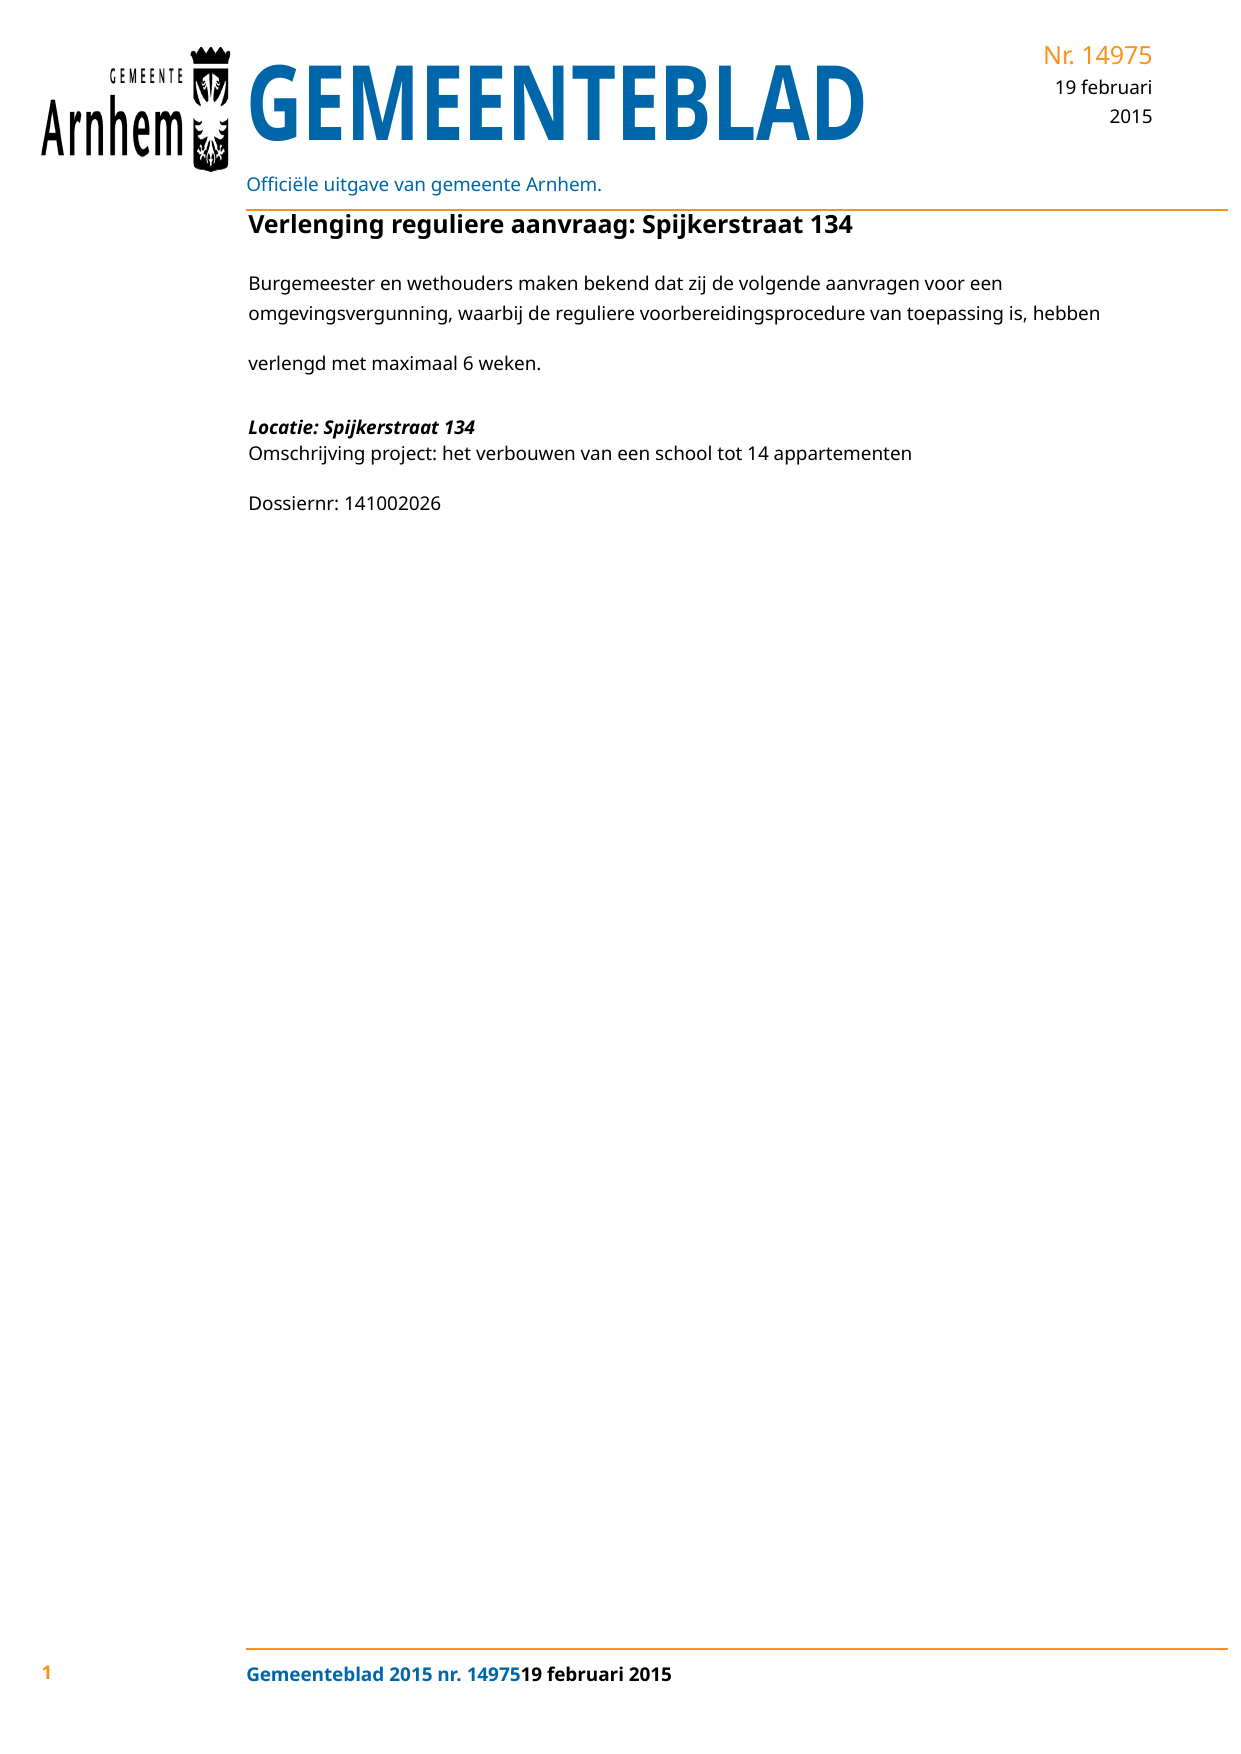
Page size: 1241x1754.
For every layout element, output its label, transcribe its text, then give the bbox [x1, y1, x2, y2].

text Omschrijving project: het verbouwen van een school tot 14 appartementen [248, 440, 1152, 466]
text Dossiernr: 141002026 [248, 490, 1152, 516]
picture [41, 47, 231, 172]
text Verlenging reguliere aanvraag: Spijkerstraat 134 [248, 211, 1152, 241]
text Locatie: Spijkerstraat 134 [248, 414, 1152, 440]
text verlengd met maximaal 6 weken. [248, 350, 1152, 376]
text Burgemeester en wethouders maken bekend dat zij de volgende aanvragen voor een omgevingsvergunning, waarbij de reguliere voorbereidingsprocedure van toepassing is, hebben [248, 270, 1152, 326]
